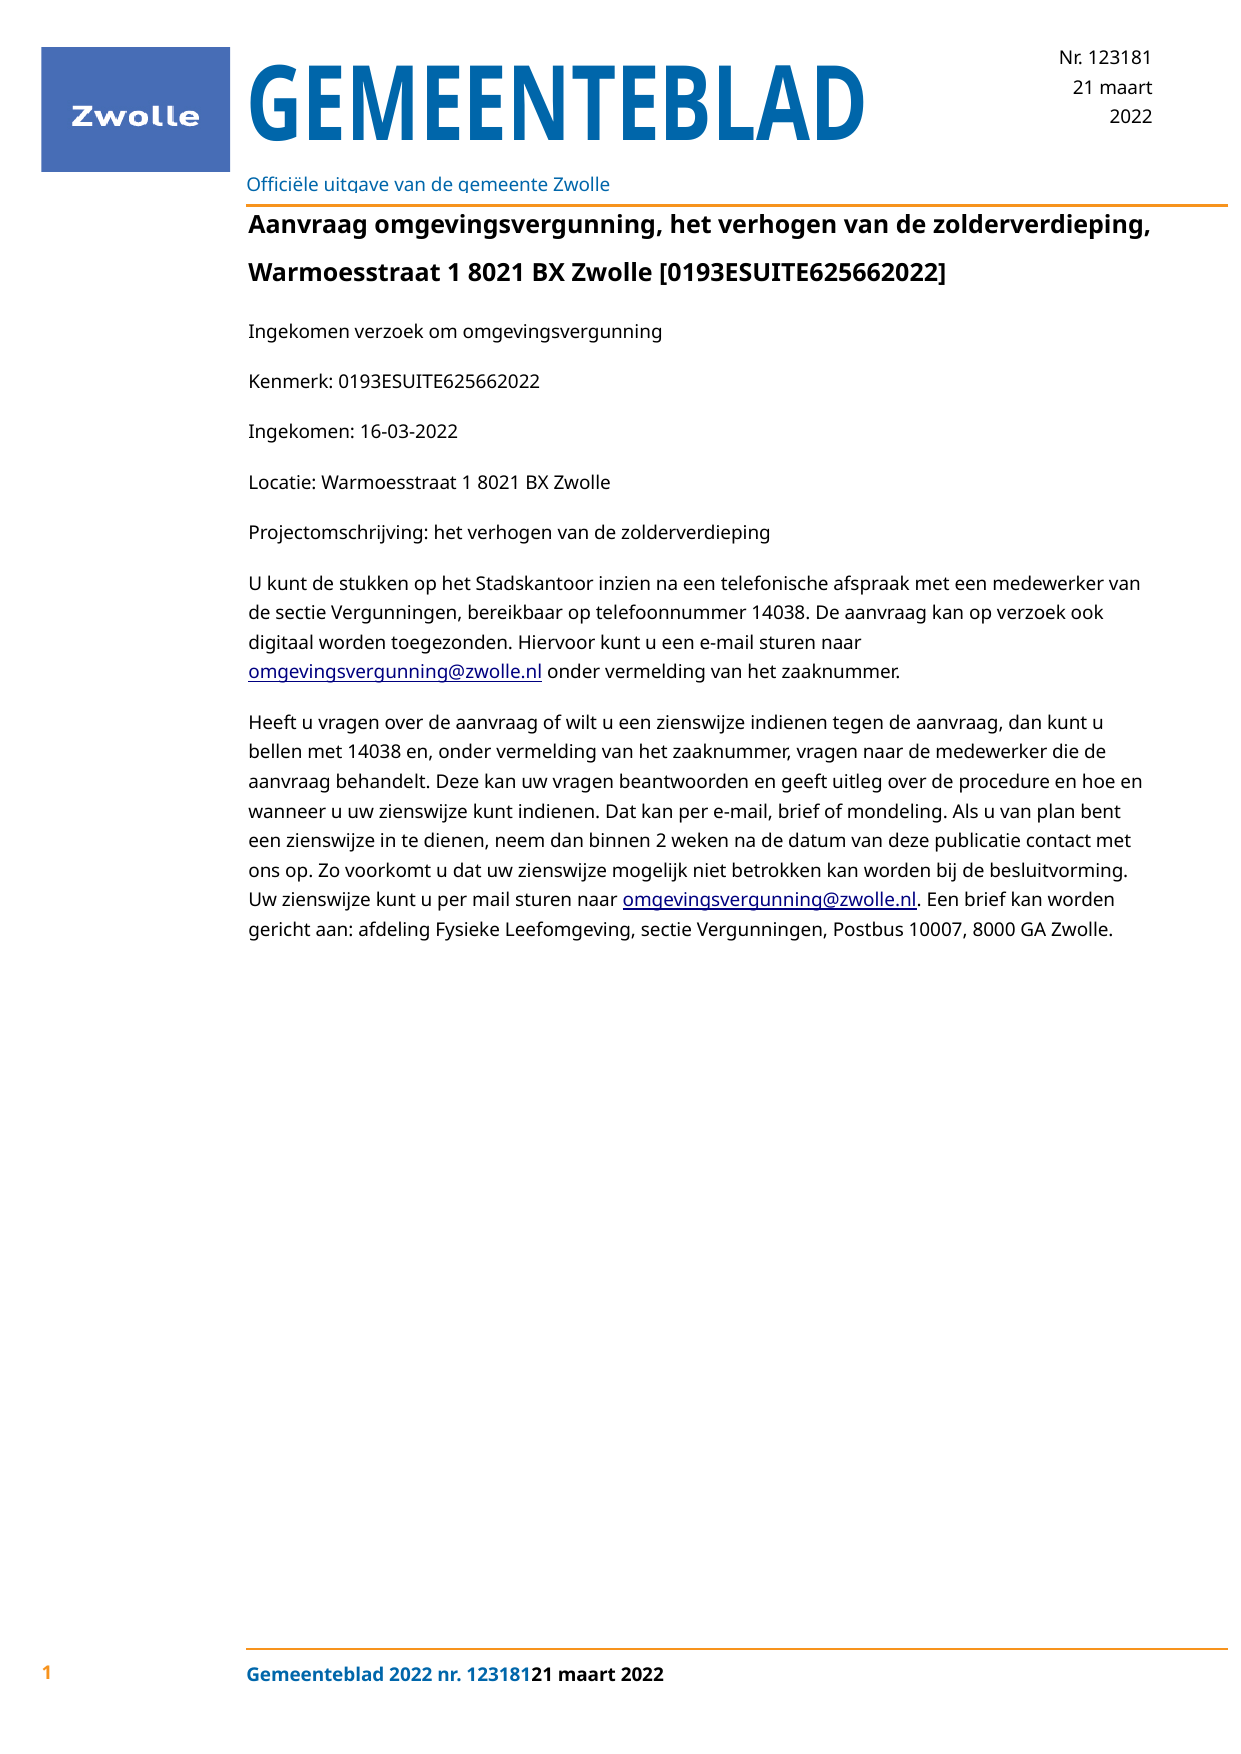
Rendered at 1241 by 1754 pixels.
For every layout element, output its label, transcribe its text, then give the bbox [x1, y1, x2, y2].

text U kunt de stukken op het Stadskantoor inzien na een telefonische afspraak met een medewerker van de sectie Vergunningen, bereikbaar op telefoonnummer 14038. De aanvraag kan op verzoek ook digitaal worden toegezonden. Hiervoor kunt u een e-mail sturen naar omgevingsvergunning@zwolle.nl onder vermelding van het zaaknummer. [248, 570, 1152, 684]
text Heeft u vragen over de aanvraag of wilt u een zienswijze indienen tegen de aanvraag, dan kunt u bellen met 14038 en, onder vermelding van het zaaknummer, vragen naar de medewerker die de aanvraag behandelt. Deze kan uw vragen beantwoorden en geeft uitleg over de procedure en hoe en wanneer u uw zienswijze kunt indienen. Dat kan per e-mail, brief of mondeling. Als u van plan bent een zienswijze in te dienen, neem dan binnen 2 weken na de datum van deze publicatie contact met ons op. Zo voorkomt u dat uw zienswijze mogelijk niet betrokken kan worden bij de besluitvorming. Uw zienswijze kunt u per mail sturen naar omgevingsvergunning@zwolle.nl. Een brief kan worden gericht aan: afdeling Fysieke Leefomgeving, sectie Vergunningen, Postbus 10007, 8000 GA Zwolle. [248, 709, 1152, 942]
picture [41, 47, 231, 172]
text Ingekomen verzoek om omgevingsvergunning [248, 318, 1152, 344]
text Ingekomen: 16-03-2022 [248, 419, 1152, 444]
text Kenmerk: 0193ESUITE625662022 [248, 368, 1152, 394]
text Aanvraag omgevingsvergunning, het verhogen van de zolderverdieping, Warmoesstraat 1 8021 BX Zwolle [0193ESUITE625662022] [248, 207, 1152, 288]
text Projectomschrijving: het verhogen van de zolderverdieping [248, 519, 1152, 545]
text Locatie: Warmoesstraat 1 8021 BX Zwolle [248, 469, 1152, 495]
